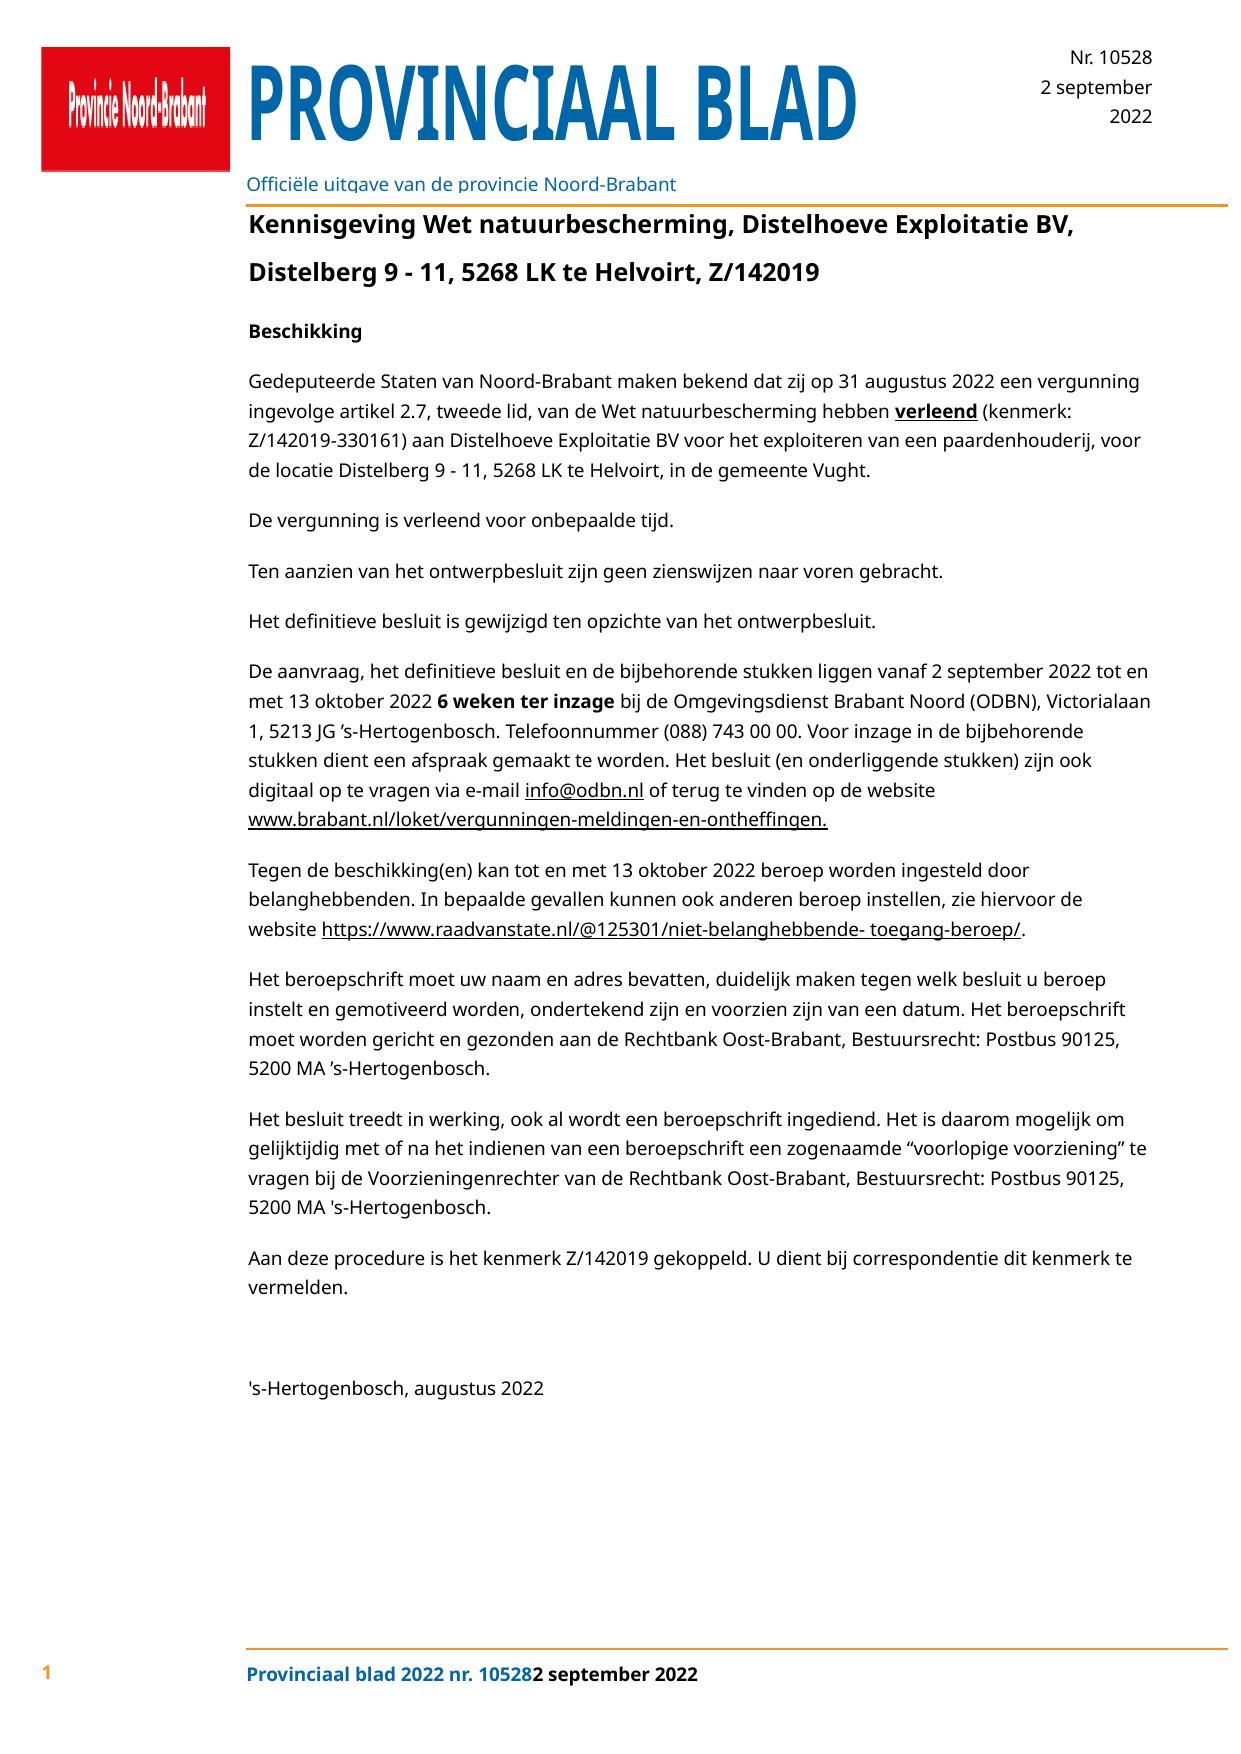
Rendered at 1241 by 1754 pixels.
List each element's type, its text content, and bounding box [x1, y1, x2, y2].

text Ten aanzien van het ontwerpbesluit zijn geen zienswijzen naar voren gebracht. [248, 558, 1152, 584]
text Aan deze procedure is het kenmerk Z/142019 gekoppeld. U dient bij correspondentie dit kenmerk te vermelden. [248, 1245, 1152, 1300]
text Het besluit treedt in werking, ook al wordt een beroepschrift ingediend. Het is daarom mogelijk om gelijktijdig met of na het indienen van een beroepschrift een zogenaamde “voorlopige voorziening” te vragen bij de Voorzieningenrechter van de Rechtbank Oost-Brabant, Bestuursrecht: Postbus 90125, 5200 MA 's-Hertogenbosch. [248, 1106, 1152, 1220]
text 's-Hertogenbosch, augustus 2022 [248, 1375, 1152, 1401]
text De aanvraag, het definitieve besluit en de bijbehorende stukken liggen vanaf 2 september 2022 tot en met 13 oktober 2022 6 weken ter inzage bij de Omgevingsdienst Brabant Noord (ODBN), Victorialaan 1, 5213 JG ’s-Hertogenbosch. Telefoonnummer (088) 743 00 00. Voor inzage in de bijbehorende stukken dient een afspraak gemaakt te worden. Het besluit (en onderliggende stukken) zijn ook digitaal op te vragen via e-mail info@odbn.nl of terug te vinden op de website www.brabant.nl/loket/vergunningen-meldingen-en-ontheffingen. [248, 659, 1152, 832]
text Tegen de beschikking(en) kan tot en met 13 oktober 2022 beroep worden ingesteld door belanghebbenden. In bepaalde gevallen kunnen ook anderen beroep instellen, zie hiervoor de website https://www.raadvanstate.nl/@125301/niet-belanghebbende- toegang-beroep/. [248, 857, 1152, 942]
text Beschikking [248, 318, 1152, 344]
text Het beroepschrift moet uw naam en adres bevatten, duidelijk maken tegen welk besluit u beroep instelt en gemotiveerd worden, ondertekend zijn en voorzien zijn van een datum. Het beroepschrift moet worden gericht en gezonden aan de Rechtbank Oost-Brabant, Bestuursrecht: Postbus 90125, 5200 MA ’s-Hertogenbosch. [248, 967, 1152, 1081]
picture [41, 47, 231, 172]
text Gedeputeerde Staten van Noord-Brabant maken bekend dat zij op 31 augustus 2022 een vergunning ingevolge artikel 2.7, tweede lid, van de Wet natuurbescherming hebben verleend (kenmerk: Z/142019-330161) aan Distelhoeve Exploitatie BV voor het exploiteren van een paardenhouderij, voor de locatie Distelberg 9 - 11, 5268 LK te Helvoirt, in de gemeente Vught. [248, 368, 1152, 483]
text Kennisgeving Wet natuurbescherming, Distelhoeve Exploitatie BV, Distelberg 9 - 11, 5268 LK te Helvoirt, Z/142019 [248, 207, 1152, 288]
text De vergunning is verleend voor onbepaalde tijd. [248, 507, 1152, 533]
text Het definitieve besluit is gewijzigd ten opzichte van het ontwerpbesluit. [248, 608, 1152, 634]
